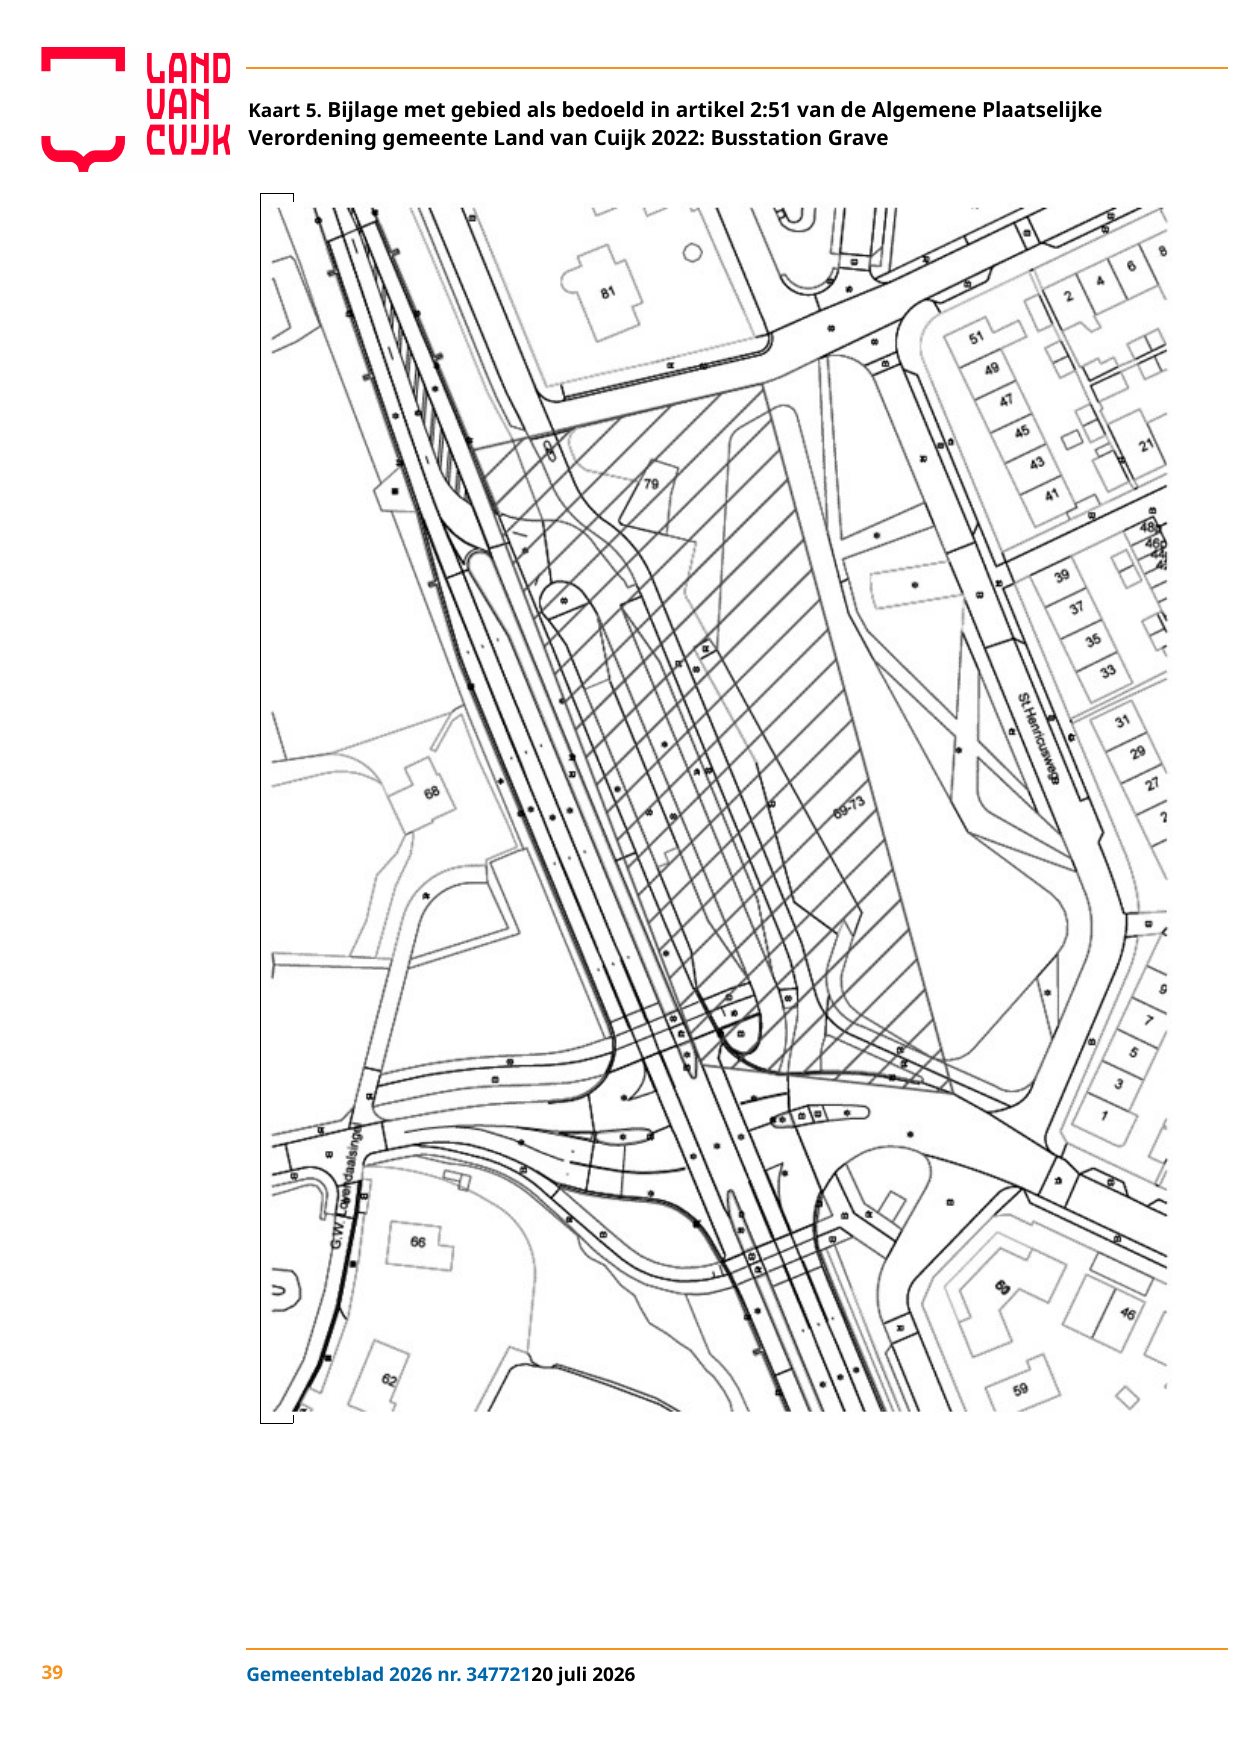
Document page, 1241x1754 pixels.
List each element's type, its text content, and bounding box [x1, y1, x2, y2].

text Kaart 5. Bijlage met gebied als bedoeld in artikel 2:51 van de Algemene Plaatselijke Verordening gemeente Land van Cuijk 2022: Busstation Grave [248, 95, 1152, 152]
picture [268, 202, 1173, 1415]
picture [41, 47, 231, 172]
